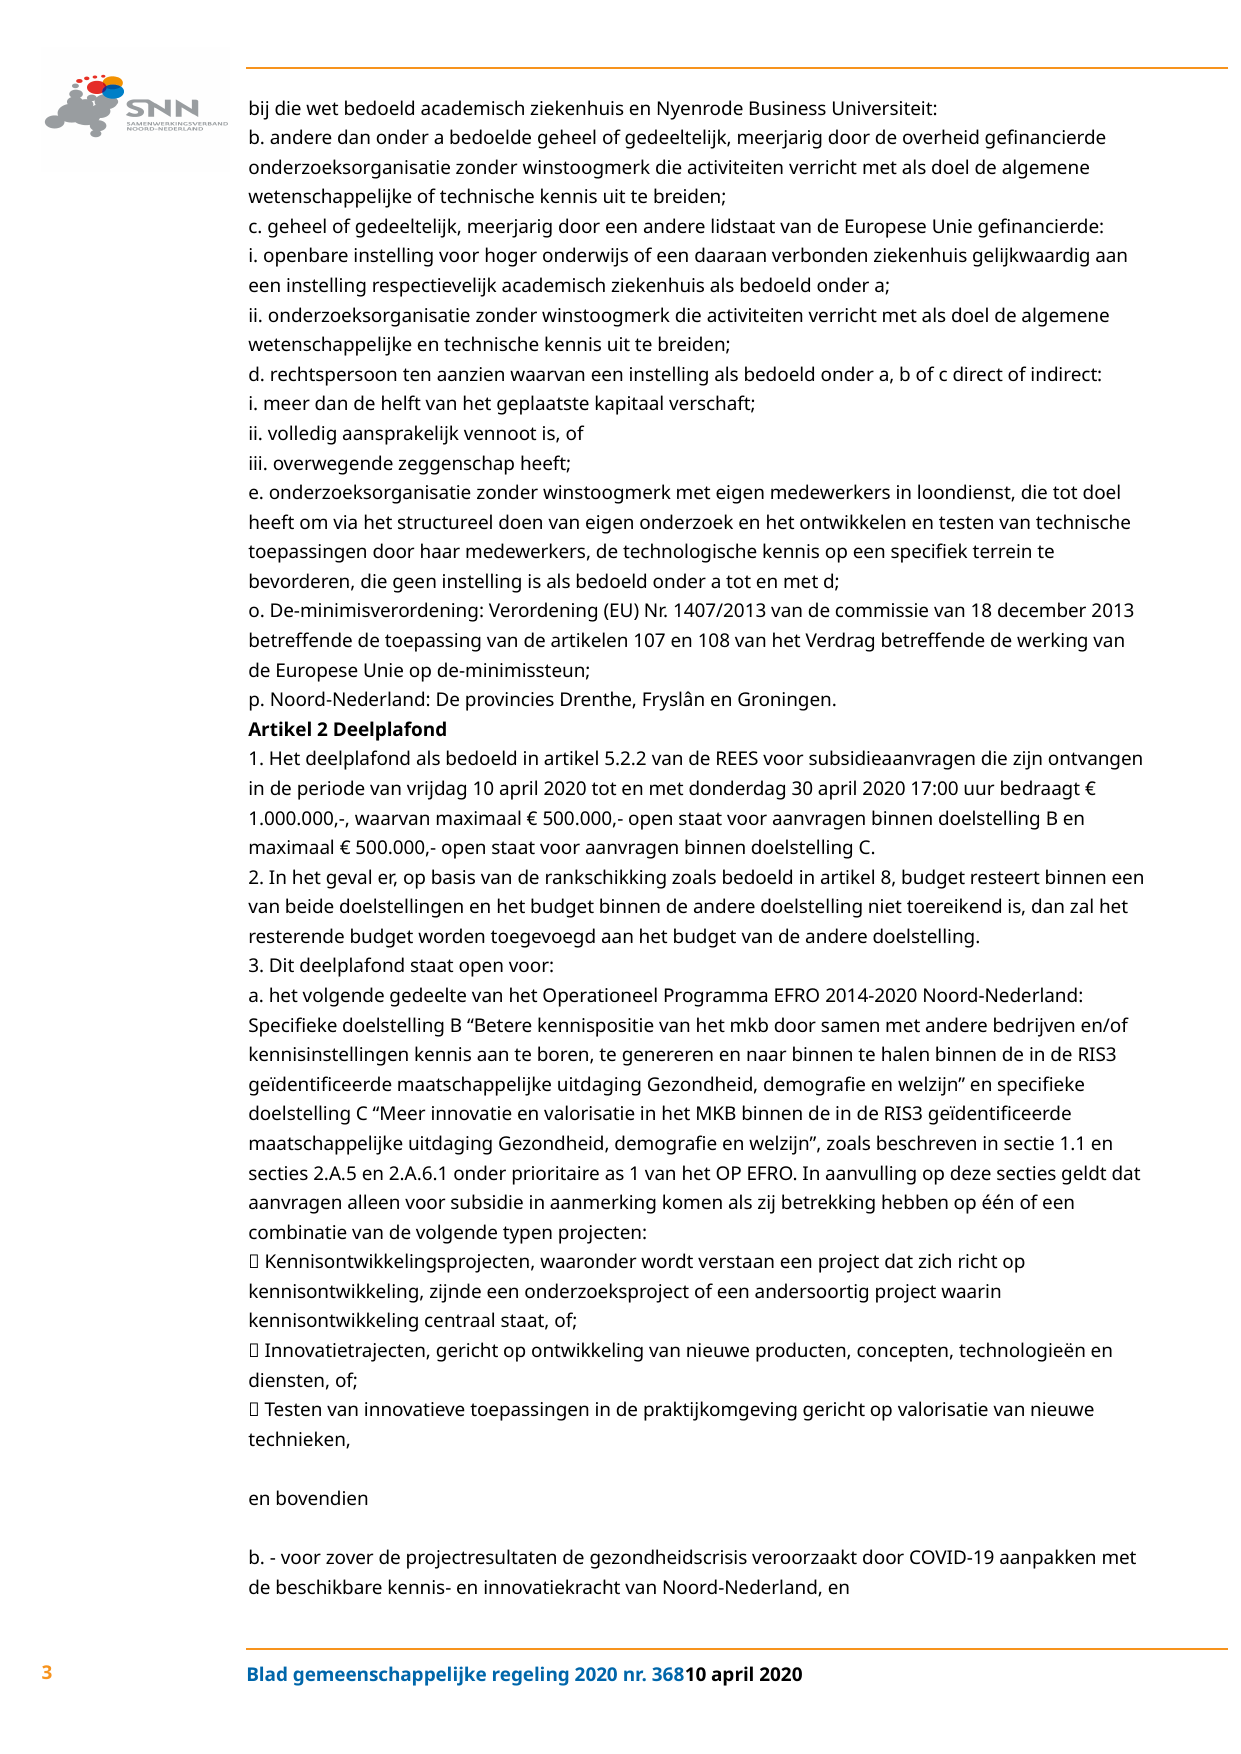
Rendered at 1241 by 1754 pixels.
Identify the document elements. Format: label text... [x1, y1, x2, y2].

text iii. overwegende zeggenschap heeft; [248, 450, 1152, 476]
text ii. onderzoeksorganisatie zonder winstoogmerk die activiteiten verricht met als doel de algemene wetenschappelijke en technische kennis uit te breiden; [248, 302, 1152, 357]
text d. rechtspersoon ten aanzien waarvan een instelling als bedoeld onder a, b of c direct of indirect: [248, 361, 1152, 387]
text 2. In het geval er, op basis van de rankschikking zoals bedoeld in artikel 8, budget resteert binnen een van beide doelstellingen en het budget binnen de andere doelstelling niet toereikend is, dan zal het resterende budget worden toegevoegd aan het budget van de andere doelstelling. [248, 864, 1152, 949]
text e. onderzoeksorganisatie zonder winstoogmerk met eigen medewerkers in loondienst, die tot doel heeft om via het structureel doen van eigen onderzoek en het ontwikkelen en testen van technische toepassingen door haar medewerkers, de technologische kennis op een specifiek terrein te bevorderen, die geen instelling is als bedoeld onder a tot en met d; [248, 479, 1152, 594]
text p. Noord-Nederland: De provincies Drenthe, Fryslân en Groningen. [248, 686, 1152, 712]
text Specifieke doelstelling B “Betere kennispositie van het mkb door samen met andere bedrijven en/of kennisinstellingen kennis aan te boren, te genereren en naar binnen te halen binnen de in de RIS3 geïdentificeerde maatschappelijke uitdaging Gezondheid, demografie en welzijn” en specifieke doelstelling C “Meer innovatie en valorisatie in het MKB binnen de in de RIS3 geïdentificeerde maatschappelijke uitdaging Gezondheid, demografie en welzijn”, zoals beschreven in sectie 1.1 en secties 2.A.5 en 2.A.6.1 onder prioritaire as 1 van het OP EFRO. In aanvulling op deze secties geldt dat aanvragen alleen voor subsidie in aanmerking komen als zij betrekking hebben op één of een combinatie van de volgende typen projecten: [248, 1012, 1152, 1245]
text i. meer dan de helft van het geplaatste kapitaal verschaft; [248, 391, 1152, 416]
text a. het volgende gedeelte van het Operationeel Programma EFRO 2014-2020 Noord-Nederland: [248, 982, 1152, 1008]
text b. - voor zover de projectresultaten de gezondheidscrisis veroorzaakt door COVID-19 aanpakken met de beschikbare kennis- en innovatiekracht van Noord-Nederland, en [248, 1544, 1152, 1600]
text i. openbare instelling voor hoger onderwijs of een daaraan verbonden ziekenhuis gelijkwaardig aan een instelling respectievelijk academisch ziekenhuis als bedoeld onder a; [248, 243, 1152, 298]
text ii. volledig aansprakelijk vennoot is, of [248, 420, 1152, 446]
text 1. Het deelplafond als bedoeld in artikel 5.2.2 van de REES voor subsidieaanvragen die zijn ontvangen in de periode van vrijdag 10 april 2020 tot en met donderdag 30 april 2020 17:00 uur bedraagt € 1.000.000,-, waarvan maximaal € 500.000,- open staat voor aanvragen binnen doelstelling B en maximaal € 500.000,- open staat voor aanvragen binnen doelstelling C. [248, 746, 1152, 860]
text o. De-minimisverordening: Verordening (EU) Nr. 1407/2013 van de commissie van 18 december 2013 betreffende de toepassing van de artikelen 107 en 108 van het Verdrag betreffende de werking van de Europese Unie op de-minimissteun; [248, 598, 1152, 683]
text bij die wet bedoeld academisch ziekenhuis en Nyenrode Business Universiteit: [248, 95, 1152, 121]
text  Testen van innovatieve toepassingen in de praktijkomgeving gericht op valorisatie van nieuwe technieken, [248, 1396, 1152, 1452]
text b. andere dan onder a bedoelde geheel of gedeeltelijk, meerjarig door de overheid gefinancierde onderzoeksorganisatie zonder winstoogmerk die activiteiten verricht met als doel de algemene wetenschappelijke of technische kennis uit te breiden; [248, 124, 1152, 209]
text 3. Dit deelplafond staat open voor: [248, 953, 1152, 978]
text en bovendien [248, 1485, 1152, 1511]
text Artikel 2 Deelplafond [248, 716, 1152, 742]
text  Innovatietrajecten, gericht op ontwikkeling van nieuwe producten, concepten, technologieën en diensten, of; [248, 1337, 1152, 1393]
picture [41, 47, 231, 172]
text  Kennisontwikkelingsprojecten, waaronder wordt verstaan een project dat zich richt op kennisontwikkeling, zijnde een onderzoeksproject of een andersoortig project waarin kennisontwikkeling centraal staat, of; [248, 1248, 1152, 1333]
text c. geheel of gedeeltelijk, meerjarig door een andere lidstaat van de Europese Unie gefinancierde: [248, 213, 1152, 239]
